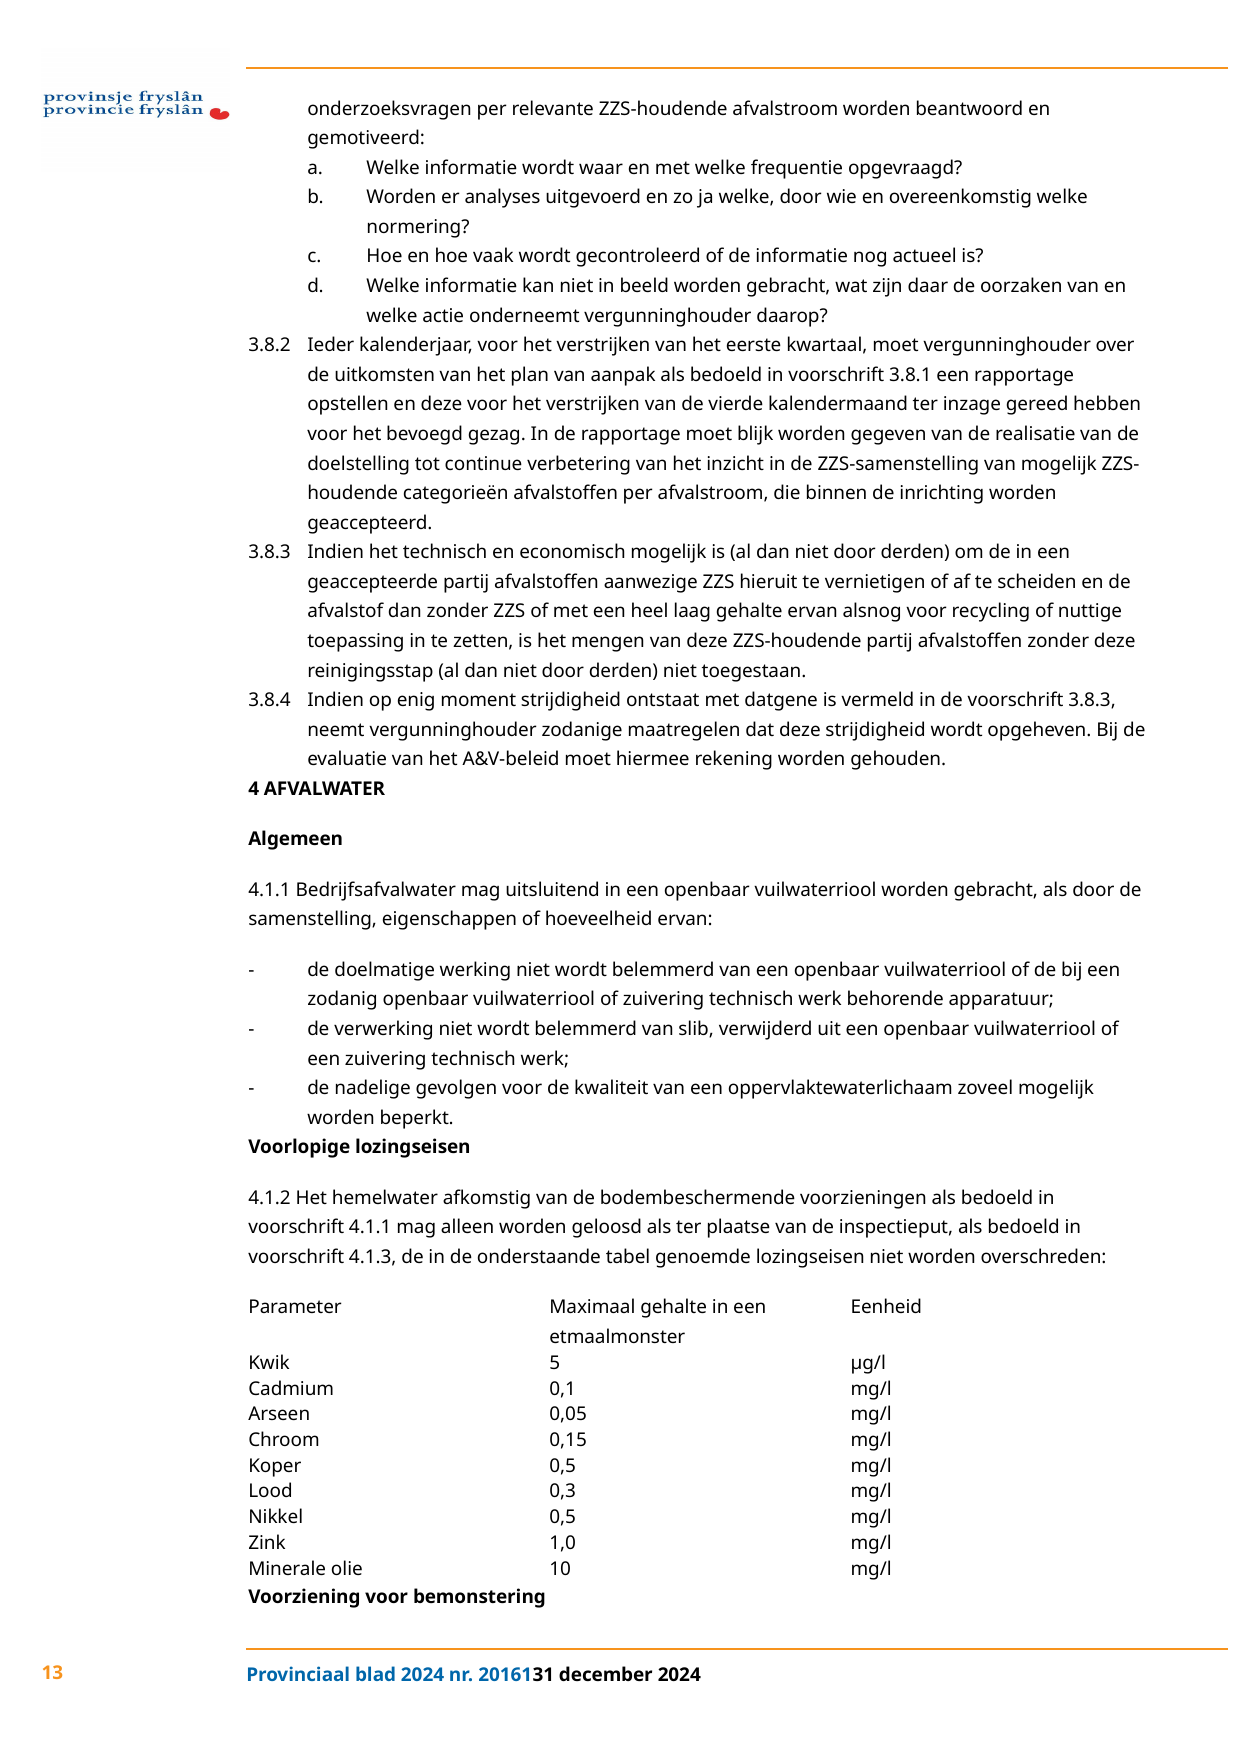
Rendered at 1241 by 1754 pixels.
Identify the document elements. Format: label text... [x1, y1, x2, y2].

table_cell Lood [248, 1478, 549, 1503]
text 4 AFVALWATER [248, 775, 1152, 801]
text 4.1.1 Bedrijfsafvalwater mag uitsluitend in een openbaar vuilwaterriool worden gebracht, als door de samenstelling, eigenschappen of hoeveelheid ervan: [248, 876, 1152, 931]
text Voorlopige lozingseisen [248, 1133, 1152, 1159]
table_cell mg/l [850, 1529, 1152, 1555]
list Ieder kalenderjaar, voor het verstrijken van het eerste kwartaal, moet vergunninghouder over de uitkomsten van het plan van aanpak als bedoeld in voorschrift 3.8.1 een rapportage opstellen en deze voor het verstrijken van de vierde kalendermaand ter inzage gereed hebben voor het bevoegd gezag. In de rapportage moet blijk worden gegeven van de realisatie van de doelstelling tot continue verbetering van het inzicht in de ZZS-samenstelling van mogelijk ZZS-houdende categorieën afvalstoffen per afvalstroom, die binnen de inrichting worden geaccepteerd. [248, 331, 1152, 535]
table_cell Minerale olie [248, 1555, 549, 1581]
table_cell Zink [248, 1529, 549, 1555]
table_cell 0,1 [549, 1375, 850, 1400]
table_header Parameter [248, 1294, 549, 1349]
list de verwerking niet wordt belemmerd van slib, verwijderd uit een openbaar vuilwaterriool of een zuivering technisch werk; [248, 1015, 1152, 1071]
table_cell Nikkel [248, 1503, 549, 1529]
table_cell mg/l [850, 1503, 1152, 1529]
table_cell Koper [248, 1452, 549, 1478]
table_cell mg/l [850, 1478, 1152, 1503]
table_cell 0,5 [549, 1452, 850, 1478]
table_cell Chroom [248, 1426, 549, 1452]
table_cell 0,05 [549, 1400, 850, 1426]
list Welke informatie kan niet in beeld worden gebracht, wat zijn daar de oorzaken van en welke actie onderneemt vergunninghouder daarop? [307, 272, 1152, 328]
list de doelmatige werking niet wordt belemmerd van een openbaar vuilwaterriool of de bij een zodanig openbaar vuilwaterriool of zuivering technisch werk behorende apparatuur; [248, 956, 1152, 1011]
text Algemeen [248, 826, 1152, 851]
table_cell Kwik [248, 1349, 549, 1375]
table_cell 1,0 [549, 1529, 850, 1555]
picture [41, 47, 231, 172]
table_cell mg/l [850, 1555, 1152, 1581]
table_cell µg/l [850, 1349, 1152, 1375]
text 4.1.2 Het hemelwater afkomstig van de bodembeschermende voorzieningen als bedoeld in voorschrift 4.1.1 mag alleen worden geloosd als ter plaatse van de inspectieput, als bedoeld in voorschrift 4.1.3, de in de onderstaande tabel genoemde lozingseisen niet worden overschreden: [248, 1184, 1152, 1269]
table_cell mg/l [850, 1375, 1152, 1400]
list de nadelige gevolgen voor de kwaliteit van een oppervlaktewaterlichaam zoveel mogelijk worden beperkt. [248, 1074, 1152, 1130]
list onderzoeksvragen per relevante ZZS-houdende afvalstroom worden beantwoord en gemotiveerd: [248, 95, 1152, 150]
list Hoe en hoe vaak wordt gecontroleerd of de informatie nog actueel is? [307, 243, 1152, 268]
list Welke informatie wordt waar en met welke frequentie opgevraagd? [307, 154, 1152, 180]
table_cell 10 [549, 1555, 850, 1581]
table_cell mg/l [850, 1400, 1152, 1426]
table_header Eenheid [850, 1294, 1152, 1349]
table_cell Arseen [248, 1400, 549, 1426]
table_cell 5 [549, 1349, 850, 1375]
table_cell 0,15 [549, 1426, 850, 1452]
table_header Maximaal gehalte in een etmaalmonster [549, 1294, 850, 1349]
list Indien op enig moment strijdigheid ontstaat met datgene is vermeld in de voorschrift 3.8.3, neemt vergunninghouder zodanige maatregelen dat deze strijdigheid wordt opgeheven. Bij de evaluatie van het A&V-beleid moet hiermee rekening worden gehouden. [248, 686, 1152, 771]
table_cell Cadmium [248, 1375, 549, 1400]
table_cell 0,3 [549, 1478, 850, 1503]
list Worden er analyses uitgevoerd en zo ja welke, door wie en overeenkomstig welke normering? [307, 183, 1152, 239]
list Indien het technisch en economisch mogelijk is (al dan niet door derden) om de in een geaccepteerde partij afvalstoffen aanwezige ZZS hieruit te vernietigen of af te scheiden en de afvalstof dan zonder ZZS of met een heel laag gehalte ervan alsnog voor recycling of nuttige toepassing in te zetten, is het mengen van deze ZZS-houdende partij afvalstoffen zonder deze reinigingsstap (al dan niet door derden) niet toegestaan. [248, 538, 1152, 683]
table_cell mg/l [850, 1452, 1152, 1478]
table_cell mg/l [850, 1426, 1152, 1452]
text Voorziening voor bemonstering [248, 1584, 1152, 1609]
table_cell 0,5 [549, 1503, 850, 1529]
